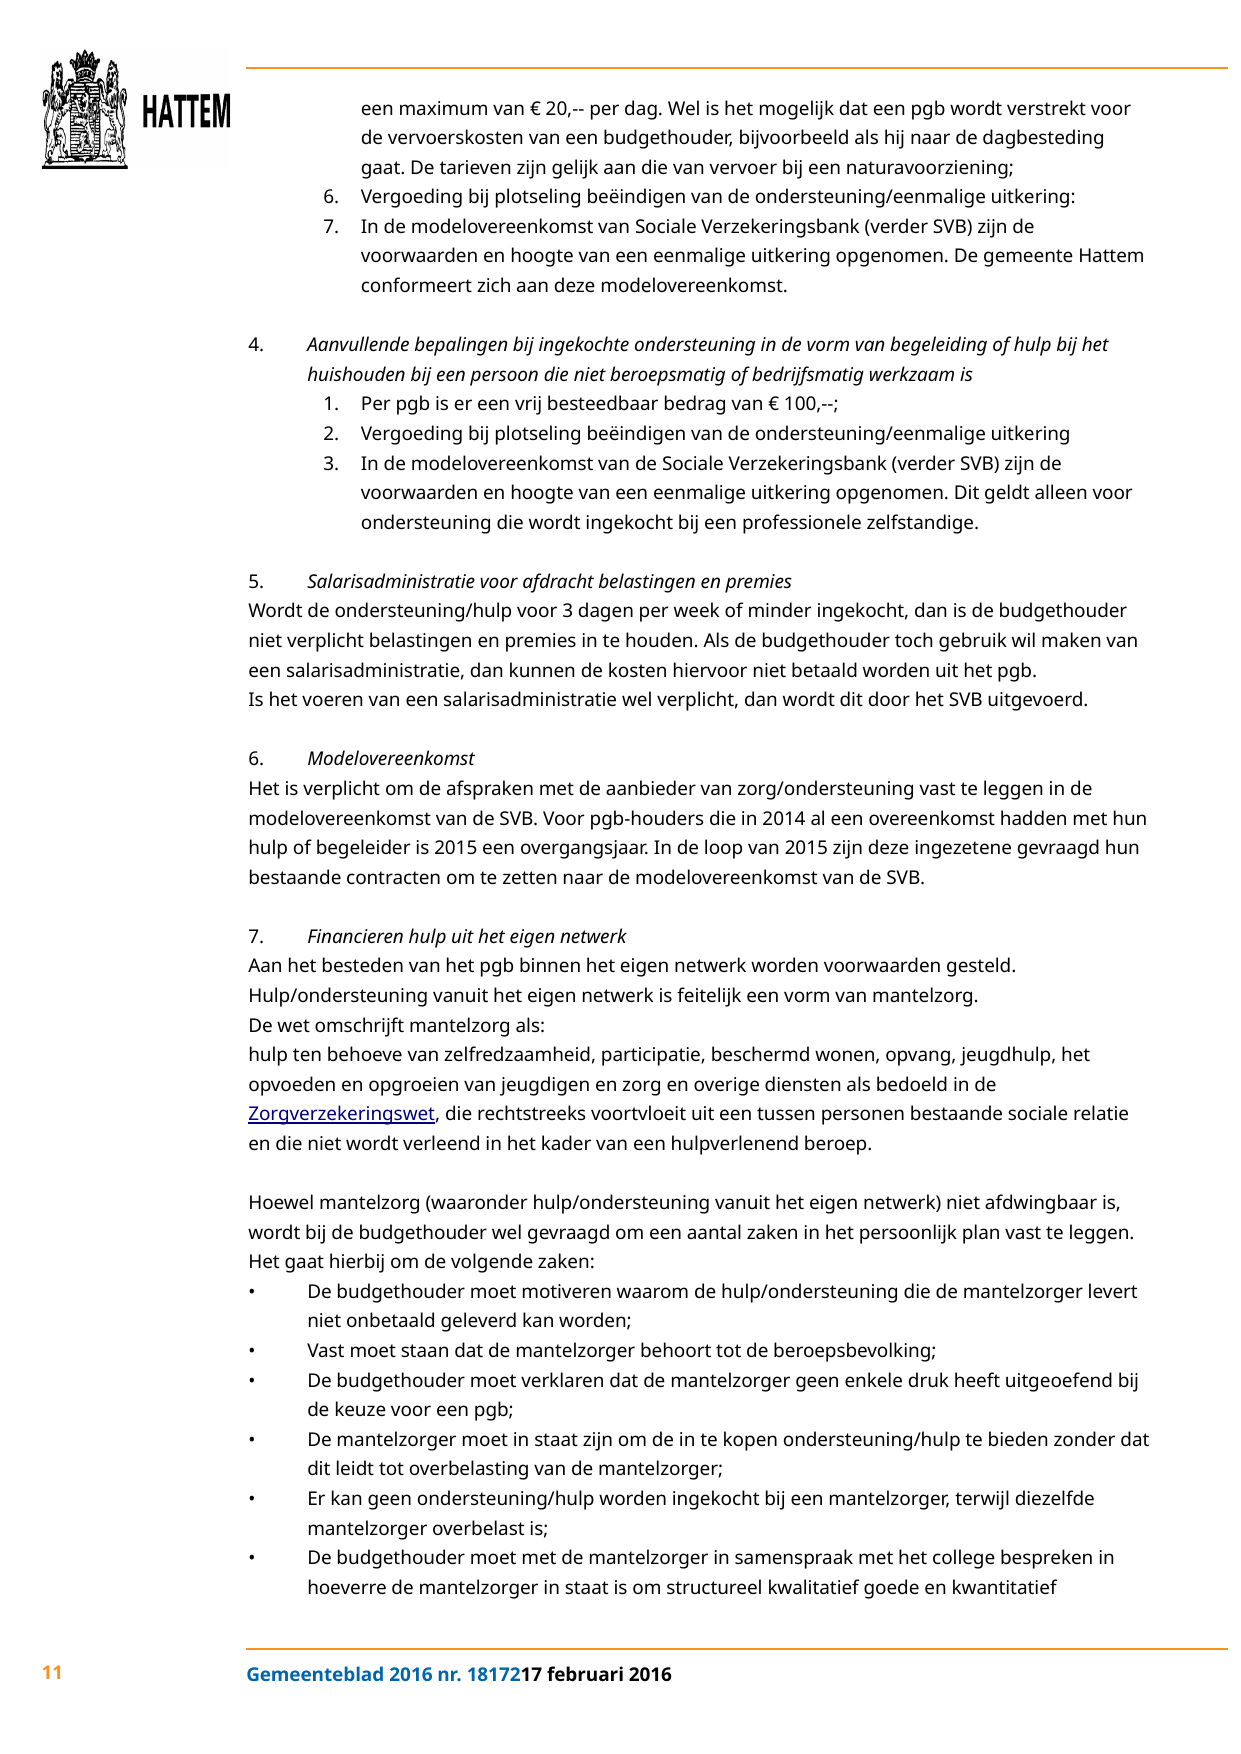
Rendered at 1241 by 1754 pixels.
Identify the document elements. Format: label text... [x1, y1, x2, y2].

text Wordt de ondersteuning/hulp voor 3 dagen per week of minder ingekocht, dan is de budgethouder niet verplicht belastingen en premies in te houden. Als de budgethouder toch gebruik wil maken van een salarisadministratie, dan kunnen de kosten hiervoor niet betaald worden uit het pgb. [248, 598, 1152, 683]
text De wet omschrijft mantelzorg als: [248, 1012, 1152, 1038]
list In de modelovereenkomst van de Sociale Verzekeringsbank (verder SVB) zijn de voorwaarden en hoogte van een eenmalige uitkering opgenomen. Dit geldt alleen voor ondersteuning die wordt ingekocht bij een professionele zelfstandige. [323, 450, 1152, 535]
list De mantelzorger moet in staat zijn om de in te kopen ondersteuning/hulp te bieden zonder dat dit leidt tot overbelasting van de mantelzorger; [248, 1426, 1152, 1481]
list een maximum van € 20,-- per dag. Wel is het mogelijk dat een pgb wordt verstrekt voor de vervoerskosten van een budgethouder, bijvoorbeeld als hij naar de dagbesteding gaat. De tarieven zijn gelijk aan die van vervoer bij een naturavoorziening; [323, 95, 1152, 180]
list Per pgb is er een vrij besteedbaar bedrag van € 100,--; [323, 391, 1152, 416]
list Vergoeding bij plotseling beëindigen van de ondersteuning/eenmalige uitkering: [323, 183, 1152, 209]
list Vast moet staan dat de mantelzorger behoort tot de beroepsbevolking; [248, 1337, 1152, 1363]
list Er kan geen ondersteuning/hulp worden ingekocht bij een mantelzorger, terwijl diezelfde mantelzorger overbelast is; [248, 1485, 1152, 1541]
list In de modelovereenkomst van Sociale Verzekeringsbank (verder SVB) zijn de voorwaarden en hoogte van een eenmalige uitkering opgenomen. De gemeente Hattem conformeert zich aan deze modelovereenkomst. [323, 213, 1152, 298]
text Hoewel mantelzorg (waaronder hulp/ondersteuning vanuit het eigen netwerk) niet afdwingbaar is, wordt bij de budgethouder wel gevraagd om een aantal zaken in het persoonlijk plan vast te leggen. Het gaat hierbij om de volgende zaken: [248, 1189, 1152, 1274]
text Het is verplicht om de afspraken met de aanbieder van zorg/ondersteuning vast te leggen in de modelovereenkomst van de SVB. Voor pgb-houders die in 2014 al een overeenkomst hadden met hun hulp of begeleider is 2015 een overgangsjaar. In de loop van 2015 zijn deze ingezetene gevraagd hun bestaande contracten om te zetten naar de modelovereenkomst van de SVB. [248, 775, 1152, 890]
list Modelovereenkomst [248, 746, 1152, 771]
list Aanvullende bepalingen bij ingekochte ondersteuning in de vorm van begeleiding of hulp bij het huishouden bij een persoon die niet beroepsmatig of bedrijfsmatig werkzaam is [248, 331, 1152, 387]
list De budgethouder moet motiveren waarom de hulp/ondersteuning die de mantelzorger levert niet onbetaald geleverd kan worden; [248, 1278, 1152, 1333]
list De budgethouder moet met de mantelzorger in samenspraak met het college bespreken in hoeverre de mantelzorger in staat is om structureel kwalitatief goede en kwantitatief [248, 1544, 1152, 1600]
text Aan het besteden van het pgb binnen het eigen netwerk worden voorwaarden gesteld. Hulp/ondersteuning vanuit het eigen netwerk is feitelijk een vorm van mantelzorg. [248, 953, 1152, 1008]
text hulp ten behoeve van zelfredzaamheid, participatie, beschermd wonen, opvang, jeugdhulp, het opvoeden en opgroeien van jeugdigen en zorg en overige diensten als bedoeld in de Zorgverzekeringswet, die rechtstreeks voortvloeit uit een tussen personen bestaande sociale relatie en die niet wordt verleend in het kader van een hulpverlenend beroep. [248, 1041, 1152, 1156]
list Salarisadministratie voor afdracht belastingen en premies [248, 568, 1152, 594]
picture [41, 47, 231, 172]
list Financieren hulp uit het eigen netwerk [248, 923, 1152, 949]
list De budgethouder moet verklaren dat de mantelzorger geen enkele druk heeft uitgeoefend bij de keuze voor een pgb; [248, 1367, 1152, 1422]
text Is het voeren van een salarisadministratie wel verplicht, dan wordt dit door het SVB uitgevoerd. [248, 686, 1152, 712]
list Vergoeding bij plotseling beëindigen van de ondersteuning/eenmalige uitkering [323, 420, 1152, 446]
